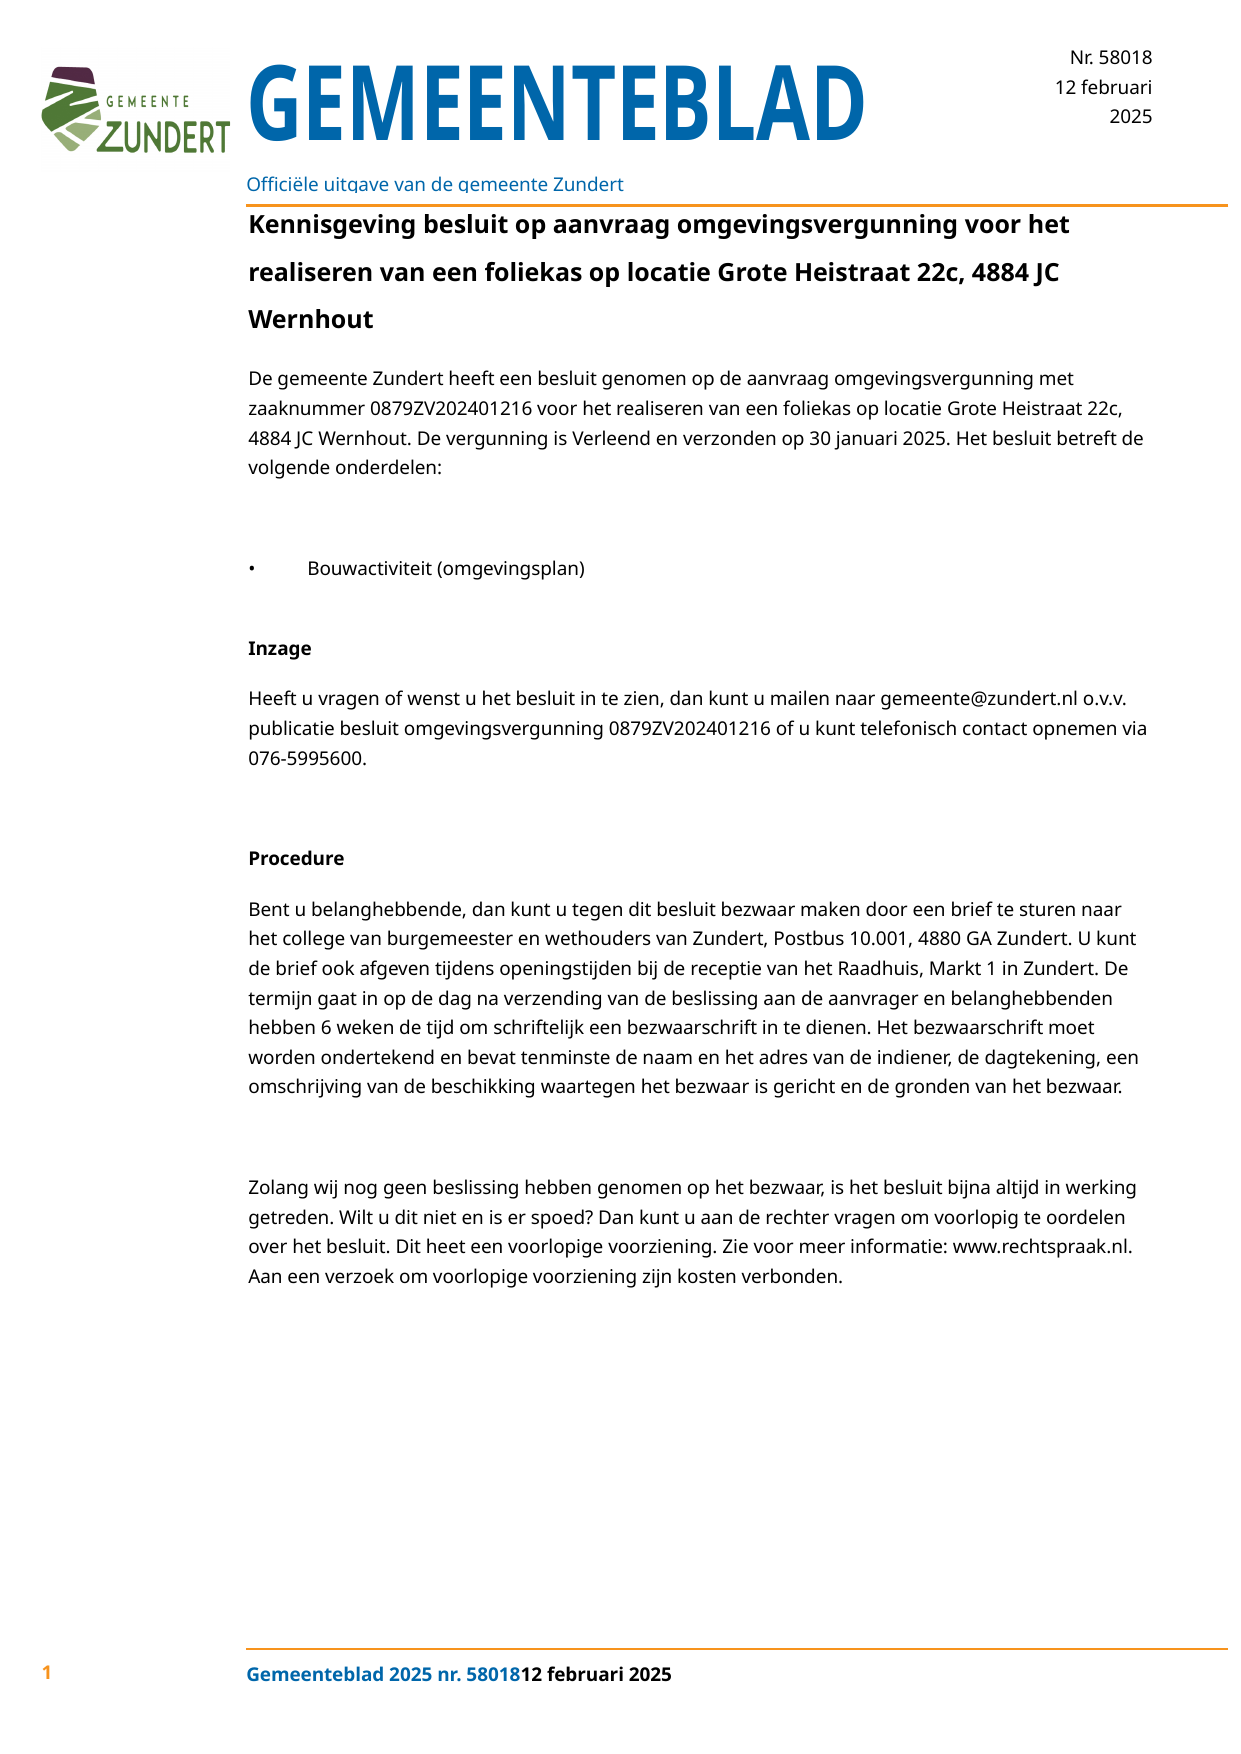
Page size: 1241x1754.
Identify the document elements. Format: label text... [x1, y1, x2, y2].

text Bent u belanghebbende, dan kunt u tegen dit besluit bezwaar maken door een brief te sturen naar het college van burgemeester en wethouders van Zundert, Postbus 10.001, 4880 GA Zundert. U kunt de brief ook afgeven tijdens openingstijden bij de receptie van het Raadhuis, Markt 1 in Zundert. De termijn gaat in op de dag na verzending van de beslissing aan de aanvrager en belanghebbenden hebben 6 weken de tijd om schriftelijk een bezwaarschrift in te dienen. Het bezwaarschrift moet worden ondertekend en bevat tenminste de naam en het adres van de indiener, de dagtekening, een omschrijving van de beschikking waartegen het bezwaar is gericht en de gronden van het bezwaar. [248, 896, 1152, 1099]
picture [41, 47, 231, 172]
text Inzage [248, 635, 1152, 661]
text Heeft u vragen of wenst u het besluit in te zien, dan kunt u mailen naar gemeente@zundert.nl o.v.v. publicatie besluit omgevingsvergunning 0879ZV202401216 of u kunt telefonisch contact opnemen via 076-5995600. [248, 686, 1152, 770]
list Bouwactiviteit (omgevingsplan) [248, 555, 1152, 581]
text De gemeente Zundert heeft een besluit genomen op de aanvraag omgevingsvergunning met zaaknummer 0879ZV202401216 voor het realiseren van een foliekas op locatie Grote Heistraat 22c, 4884 JC Wernhout. De vergunning is Verleend en verzonden op 30 januari 2025. Het besluit betreft de volgende onderdelen: [248, 366, 1152, 480]
text Procedure [248, 846, 1152, 871]
text Zolang wij nog geen beslissing hebben genomen op het bezwaar, is het besluit bijna altijd in werking getreden. Wilt u dit niet en is er spoed? Dan kunt u aan de rechter vragen om voorlopig te oordelen over het besluit. Dit heet een voorlopige voorziening. Zie voor meer informatie: www.rechtspraak.nl. Aan een verzoek om voorlopige voorziening zijn kosten verbonden. [248, 1174, 1152, 1289]
text Kennisgeving besluit op aanvraag omgevingsvergunning voor het realiseren van een foliekas op locatie Grote Heistraat 22c, 4884 JC Wernhout [248, 207, 1152, 336]
